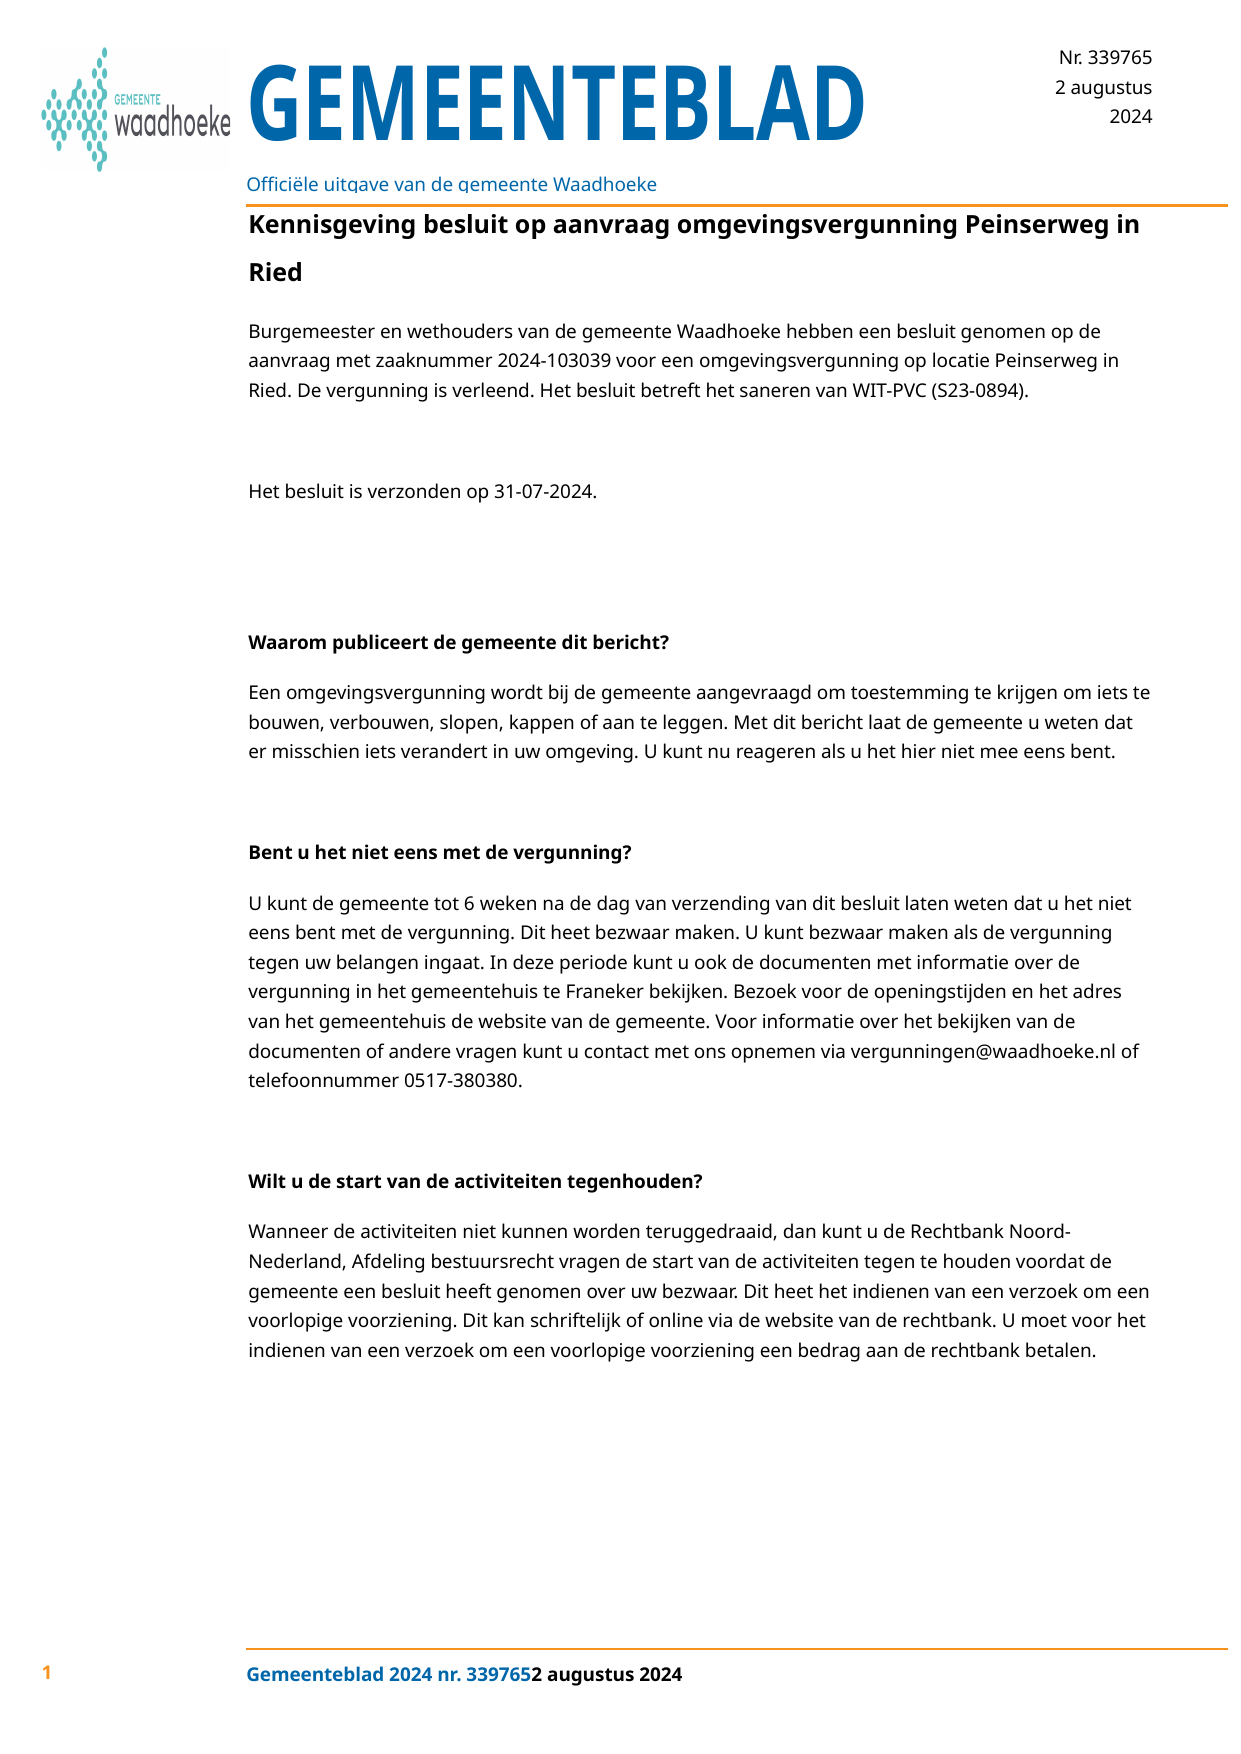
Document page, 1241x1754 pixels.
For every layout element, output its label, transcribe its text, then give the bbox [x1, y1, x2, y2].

text Wilt u de start van de activiteiten tegenhouden? [248, 1168, 1152, 1194]
text Waarom publiceert de gemeente dit bericht? [248, 629, 1152, 655]
text Burgemeester en wethouders van de gemeente Waadhoeke hebben een besluit genomen op de aanvraag met zaaknummer 2024-103039 voor een omgevingsvergunning op locatie Peinserweg in Ried. De vergunning is verleend. Het besluit betreft het saneren van WIT-PVC (S23-0894). [248, 318, 1152, 403]
text U kunt de gemeente tot 6 weken na de dag van verzending van dit besluit laten weten dat u het niet eens bent met de vergunning. Dit heet bezwaar maken. U kunt bezwaar maken als de vergunning tegen uw belangen ingaat. In deze periode kunt u ook de documenten met informatie over de vergunning in het gemeentehuis te Franeker bekijken. Bezoek voor de openingstijden en het adres van het gemeentehuis de website van de gemeente. Voor informatie over het bekijken van de documenten of andere vragen kunt u contact met ons opnemen via vergunningen@waadhoeke.nl of telefoonnummer 0517-380380. [248, 890, 1152, 1093]
text Wanneer de activiteiten niet kunnen worden teruggedraaid, dan kunt u de Rechtbank Noord-Nederland, Afdeling bestuursrecht vragen de start van de activiteiten tegen te houden voordat de gemeente een besluit heeft genomen over uw bezwaar. Dit heet het indienen van een verzoek om een voorlopige voorziening. Dit kan schriftelijk of online via de website van de rechtbank. U moet voor het indienen van een verzoek om een voorlopige voorziening een bedrag aan de rechtbank betalen. [248, 1219, 1152, 1363]
text Bent u het niet eens met de vergunning? [248, 839, 1152, 865]
text Een omgevingsvergunning wordt bij de gemeente aangevraagd om toestemming te krijgen om iets te bouwen, verbouwen, slopen, kappen of aan te leggen. Met dit bericht laat de gemeente u weten dat er misschien iets verandert in uw omgeving. U kunt nu reageren als u het hier niet mee eens bent. [248, 679, 1152, 764]
text Kennisgeving besluit op aanvraag omgevingsvergunning Peinserweg in Ried [248, 207, 1152, 288]
picture [41, 47, 231, 172]
text Het besluit is verzonden op 31-07-2024. [248, 478, 1152, 504]
